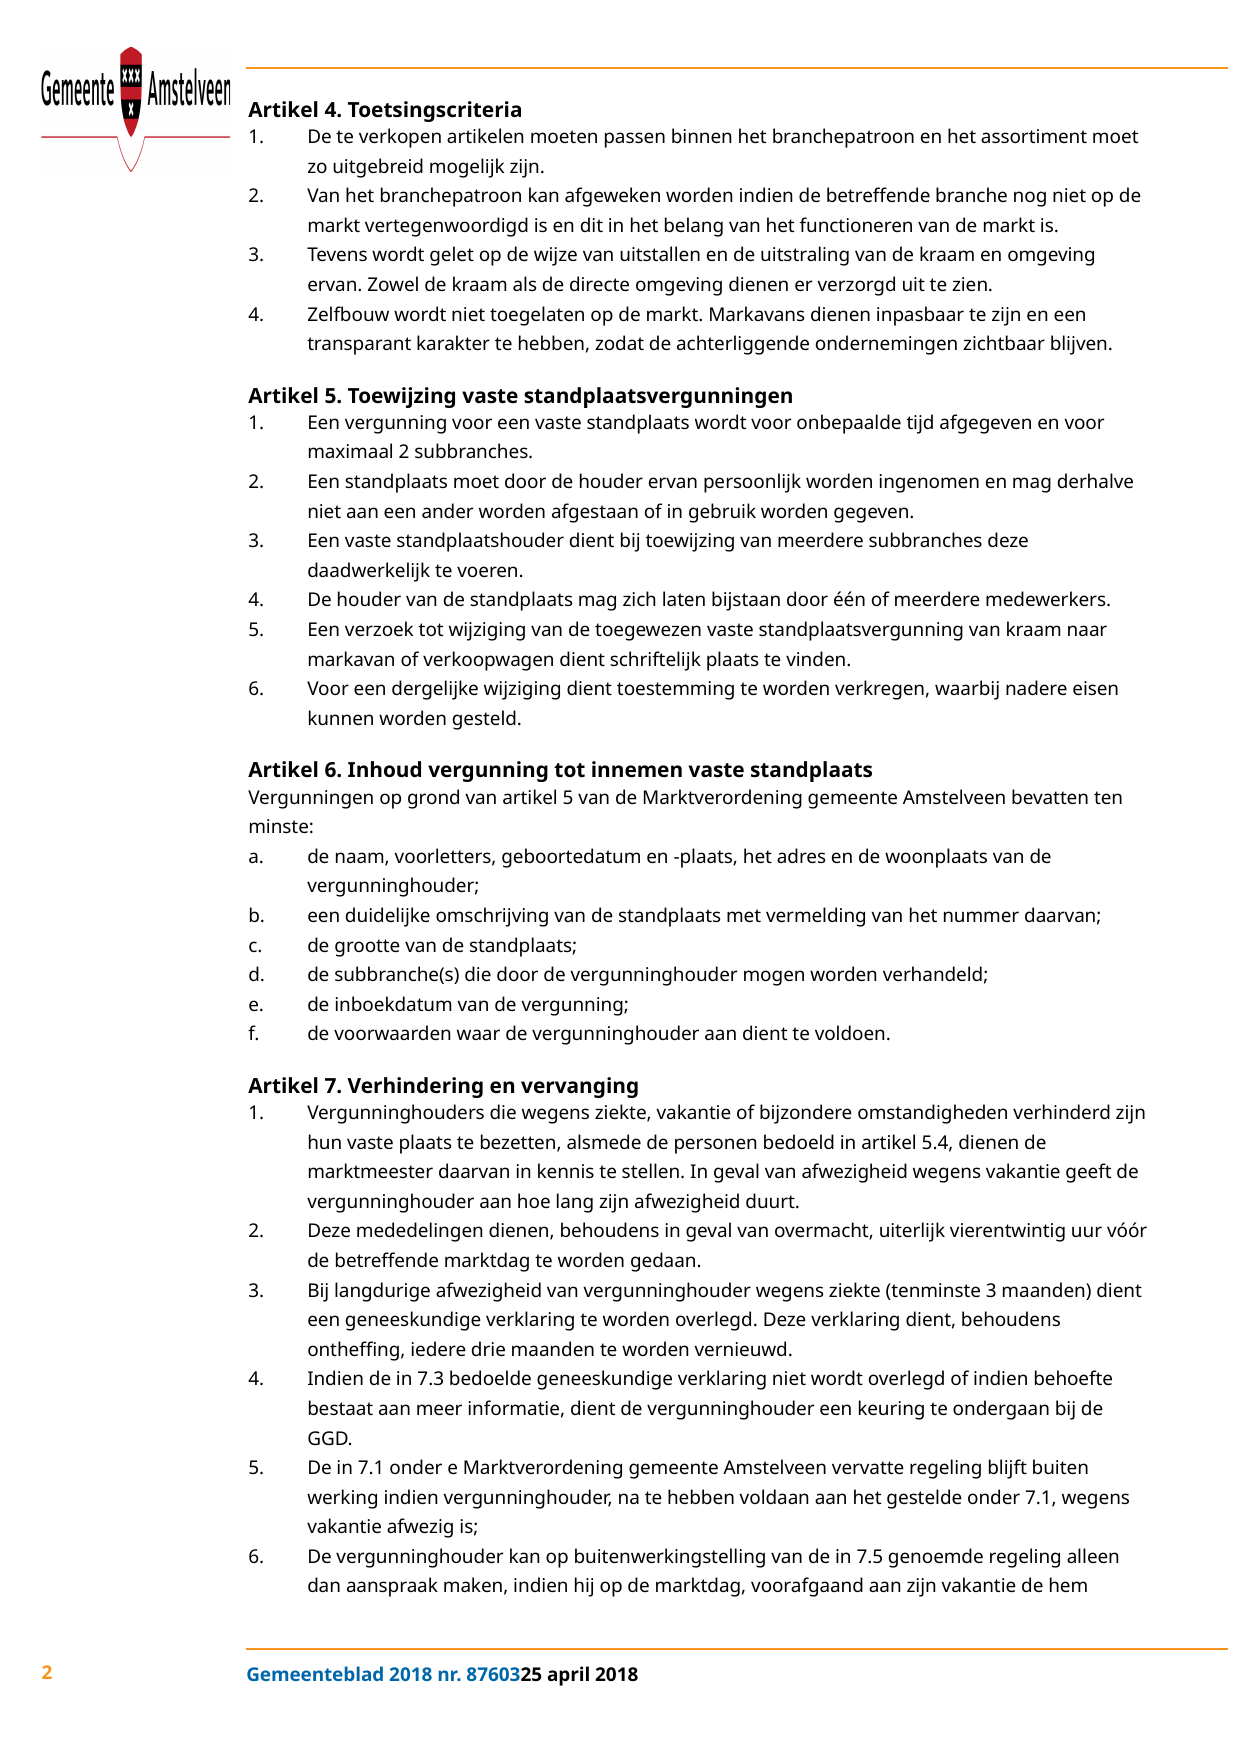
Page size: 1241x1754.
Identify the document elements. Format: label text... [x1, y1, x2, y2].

list De vergunninghouder kan op buitenwerkingstelling van de in 7.5 genoemde regeling alleen dan aanspraak maken, indien hij op de marktdag, voorafgaand aan zijn vakantie de hem [248, 1543, 1152, 1598]
list de naam, voorletters, geboortedatum en -plaats, het adres en de woonplaats van de vergunninghouder; [248, 843, 1152, 898]
list Indien de in 7.3 bedoelde geneeskundige verklaring niet wordt overlegd of indien behoefte bestaat aan meer informatie, dient de vergunninghouder een keuring te ondergaan bij de GGD. [248, 1366, 1152, 1451]
list de voorwaarden waar de vergunninghouder aan dient te voldoen. [248, 1021, 1152, 1046]
list De te verkopen artikelen moeten passen binnen het branchepatroon en het assortiment moet zo uitgebreid mogelijk zijn. [248, 123, 1152, 178]
list een duidelijke omschrijving van de standplaats met vermelding van het nummer daarvan; [248, 902, 1152, 928]
list Deze mededelingen dienen, behoudens in geval van overmacht, uiterlijk vierentwintig uur vóór de betreffende marktdag te worden gedaan. [248, 1218, 1152, 1273]
list Een verzoek tot wijziging van de toegewezen vaste standplaatsvergunning van kraam naar markavan of verkoopwagen dient schriftelijk plaats te vinden. [248, 616, 1152, 672]
list Zelfbouw wordt niet toegelaten op de markt. Markavans dienen inpasbaar te zijn en een transparant karakter te hebben, zodat de achterliggende ondernemingen zichtbaar blijven. [248, 301, 1152, 356]
text Vergunningen op grond van artikel 5 van de Marktverordening gemeente Amstelveen bevatten ten minste: [248, 784, 1152, 839]
list Een standplaats moet door de houder ervan persoonlijk worden ingenomen en mag derhalve niet aan een ander worden afgestaan of in gebruik worden gegeven. [248, 468, 1152, 524]
text Artikel 6. Inhoud vergunning tot innemen vaste standplaats [248, 755, 1152, 784]
text Artikel 5. Toewijzing vaste standplaatsvergunningen [248, 381, 1152, 409]
list de grootte van de standplaats; [248, 932, 1152, 957]
list Een vergunning voor een vaste standplaats wordt voor onbepaalde tijd afgegeven en voor maximaal 2 subbranches. [248, 409, 1152, 464]
text Artikel 7. Verhindering en vervanging [248, 1071, 1152, 1099]
list Een vaste standplaatshouder dient bij toewijzing van meerdere subbranches deze daadwerkelijk te voeren. [248, 527, 1152, 583]
list Van het branchepatroon kan afgeweken worden indien de betreffende branche nog niet op de markt vertegenwoordigd is en dit in het belang van het functioneren van de markt is. [248, 182, 1152, 238]
picture [41, 47, 231, 172]
list Vergunninghouders die wegens ziekte, vakantie of bijzondere omstandigheden verhinderd zijn hun vaste plaats te bezetten, alsmede de personen bedoeld in artikel 5.4, dienen de marktmeester daarvan in kennis te stellen. In geval van afwezigheid wegens vakantie geeft de vergunninghouder aan hoe lang zijn afwezigheid duurt. [248, 1099, 1152, 1214]
text Artikel 4. Toetsingscriteria [248, 95, 1152, 123]
list Voor een dergelijke wijziging dient toestemming te worden verkregen, waarbij nadere eisen kunnen worden gesteld. [248, 675, 1152, 731]
list de inboekdatum van de vergunning; [248, 991, 1152, 1017]
list De in 7.1 onder e Marktverordening gemeente Amstelveen vervatte regeling blijft buiten werking indien vergunninghouder, na te hebben voldaan aan het gestelde onder 7.1, wegens vakantie afwezig is; [248, 1454, 1152, 1539]
list Tevens wordt gelet op de wijze van uitstallen en de uitstraling van de kraam en omgeving ervan. Zowel de kraam als de directe omgeving dienen er verzorgd uit te zien. [248, 242, 1152, 297]
list de subbranche(s) die door de vergunninghouder mogen worden verhandeld; [248, 961, 1152, 987]
list De houder van de standplaats mag zich laten bijstaan door één of meerdere medewerkers. [248, 587, 1152, 612]
list Bij langdurige afwezigheid van vergunninghouder wegens ziekte (tenminste 3 maanden) dient een geneeskundige verklaring te worden overlegd. Deze verklaring dient, behoudens ontheffing, iedere drie maanden te worden vernieuwd. [248, 1277, 1152, 1362]
